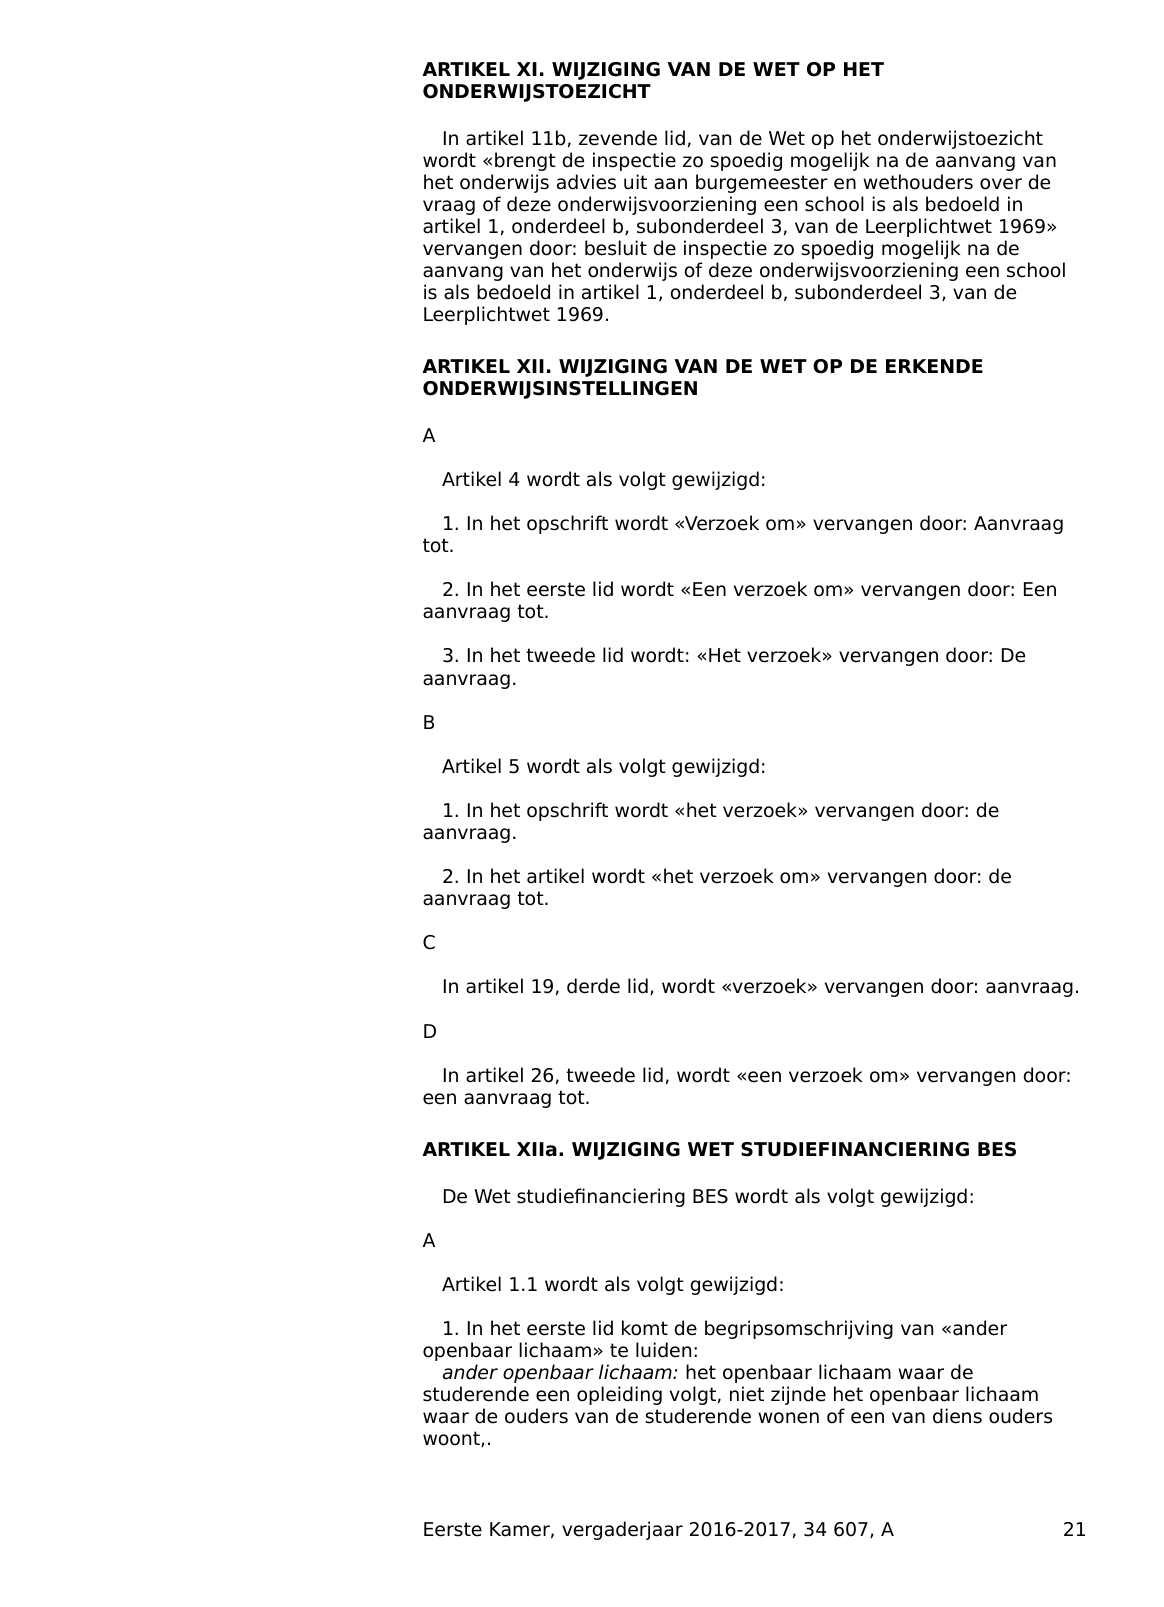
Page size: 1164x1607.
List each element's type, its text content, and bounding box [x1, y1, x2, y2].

text A [422, 425, 1087, 447]
text Artikel 4 wordt als volgt gewijzigd: [422, 469, 1087, 491]
text 2. In het eerste lid wordt «Een verzoek om» vervangen door: Een aanvraag tot. [422, 579, 1087, 623]
subtitle ARTIKEL XII. WIJZIGING VAN DE WET OP DE ERKENDE ONDERWIJSINSTELLINGEN [422, 356, 1087, 400]
text In artikel 19, derde lid, wordt «verzoek» vervangen door: aanvraag. [422, 976, 1087, 998]
text C [422, 932, 1087, 954]
text 1. In het opschrift wordt «Verzoek om» vervangen door: Aanvraag tot. [422, 513, 1087, 557]
subtitle ARTIKEL XIIa. WIJZIGING WET STUDIEFINANCIERING BES [422, 1139, 1087, 1161]
text B [422, 712, 1087, 733]
text In artikel 26, tweede lid, wordt «een verzoek om» vervangen door: een aanvraag tot. [422, 1065, 1087, 1109]
text A [422, 1230, 1087, 1252]
text 2. In het artikel wordt «het verzoek om» vervangen door: de aanvraag tot. [422, 866, 1087, 910]
text 1. In het eerste lid komt de begripsomschrijving van «ander openbaar lichaam» te luiden: [422, 1318, 1087, 1362]
text 1. In het opschrift wordt «het verzoek» vervangen door: de aanvraag. [422, 800, 1087, 844]
text In artikel 11b, zevende lid, van de Wet op het onderwijstoezicht wordt «brengt de inspectie zo spoedig mogelijk na de aanvang van het onderwijs advies uit aan burgemeester en wethouders over de vraag of deze onderwijsvoorziening een school is als bedoeld in artikel 1, onderdeel b, subonderdeel 3, van de Leerplichtwet 1969» vervangen door: besluit de inspectie zo spoedig mogelijk na de aanvang van het onderwijs of deze onderwijsvoorziening een school is als bedoeld in artikel 1, onderdeel b, subonderdeel 3, van de Leerplichtwet 1969. [422, 128, 1087, 326]
text De Wet studiefinanciering BES wordt als volgt gewijzigd: [422, 1186, 1087, 1208]
text Artikel 1.1 wordt als volgt gewijzigd: [422, 1274, 1087, 1296]
subtitle ARTIKEL XI. WIJZIGING VAN DE WET OP HET ONDERWIJSTOEZICHT [422, 59, 1087, 103]
text ander openbaar lichaam: het openbaar lichaam waar de studerende een opleiding volgt, niet zijnde het openbaar lichaam waar de ouders van de studerende wonen of een van diens ouders woont,. [422, 1362, 1087, 1450]
text D [422, 1021, 1087, 1042]
text 3. In het tweede lid wordt: «Het verzoek» vervangen door: De aanvraag. [422, 645, 1087, 689]
text Artikel 5 wordt als volgt gewijzigd: [422, 756, 1087, 778]
